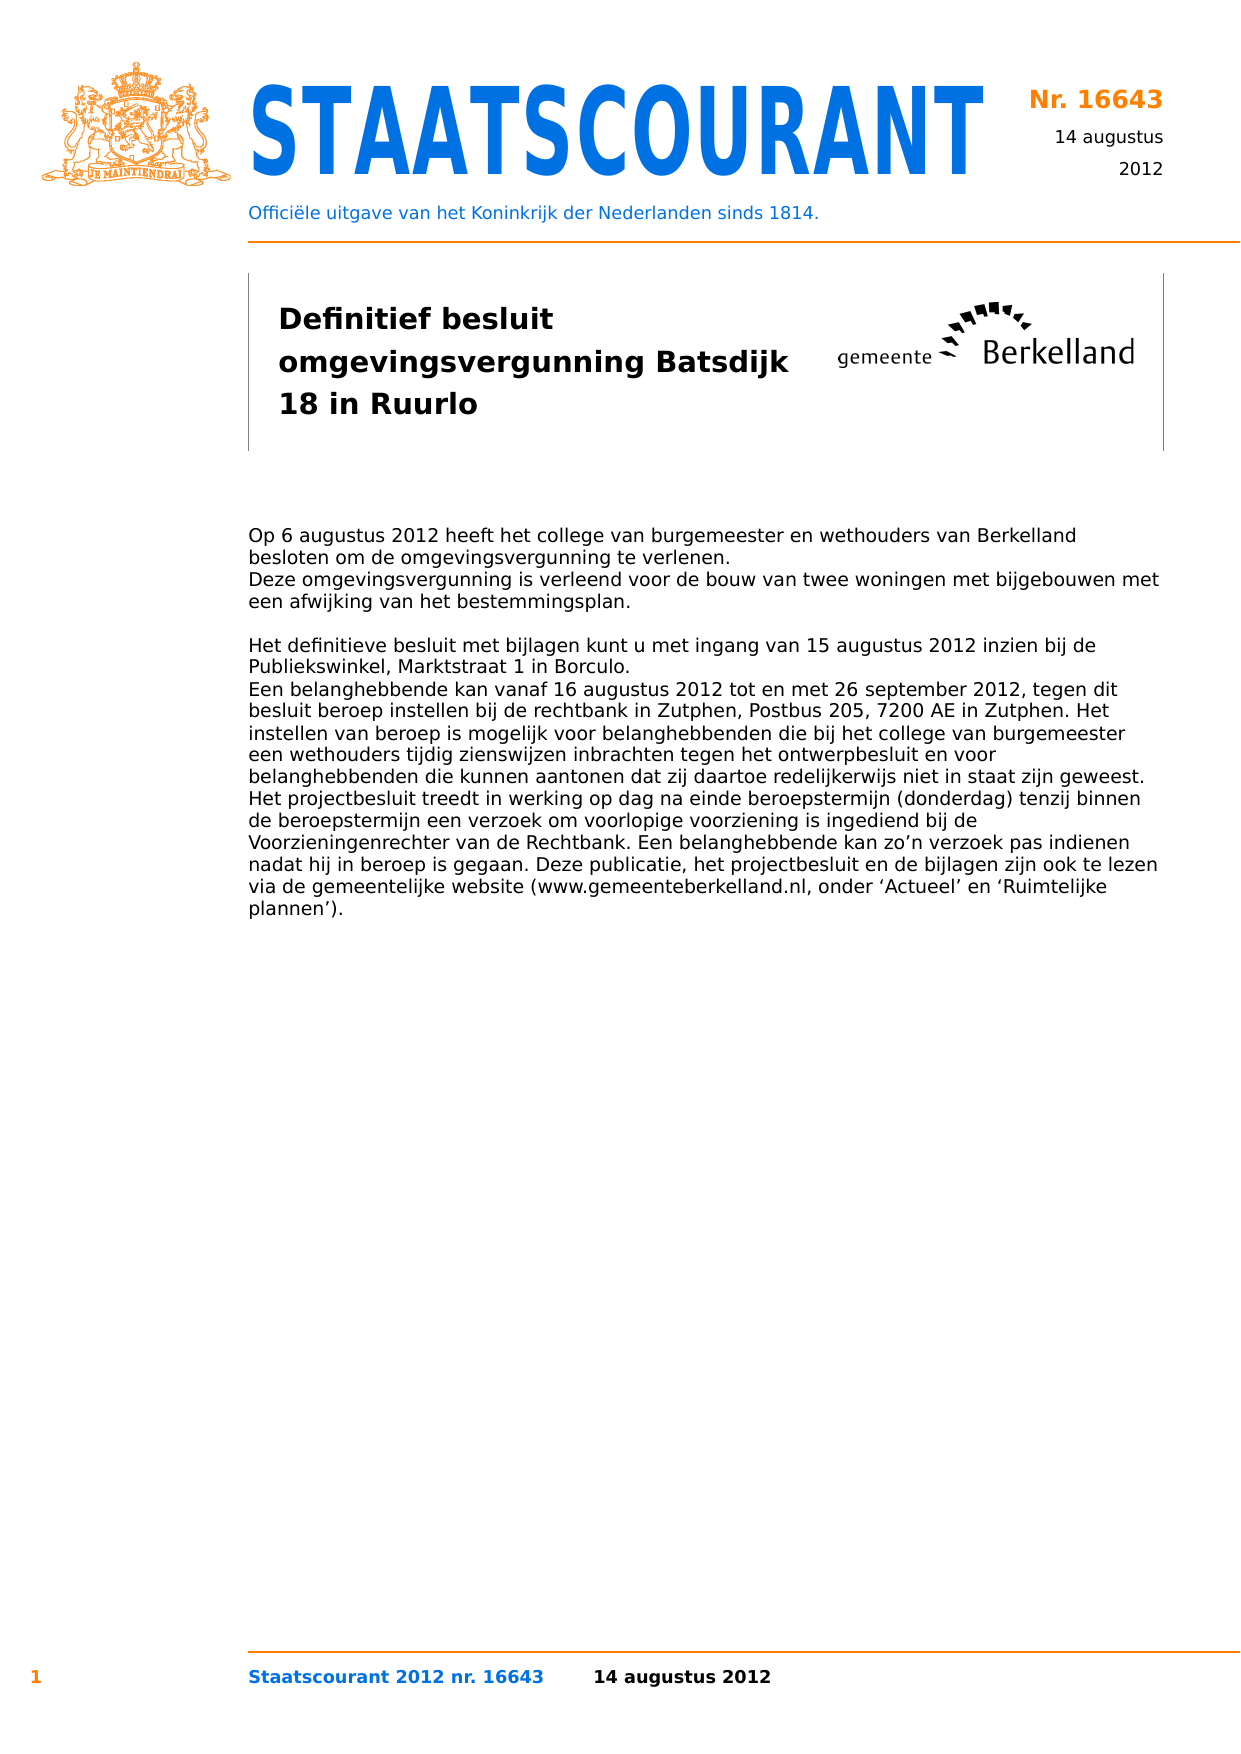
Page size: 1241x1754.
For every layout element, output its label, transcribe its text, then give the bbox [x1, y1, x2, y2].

text Op 6 augustus 2012 heeft het college van burgemeester en wethouders van Berkelland besloten om de omgevingsvergunning te verlenen. [248, 525, 1163, 569]
table_header [25, 62, 248, 241]
table_header Nr. 16643 [998, 62, 1240, 121]
text Deze omgevingsvergunning is verleend voor de bouw van twee woningen met bijgebouwen met een afwijking van het bestemmingsplan. [248, 569, 1163, 613]
table_header STAATSCOURANT [248, 62, 998, 203]
table_cell 14 augustus [998, 121, 1240, 153]
picture [838, 302, 1134, 368]
text Een belanghebbende kan vanaf 16 augustus 2012 tot en met 26 september 2012, tegen dit besluit beroep instellen bij de rechtbank in Zutphen, Postbus 205, 7200 AE in Zutphen. Het instellen van beroep is mogelijk voor belanghebbenden die bij het college van burgemeester een wethouders tijdig zienswijzen inbrachten tegen het ontwerpbesluit en voor belanghebbenden die kunnen aantonen dat zij daartoe redelijkerwijs niet in staat zijn geweest. Het projectbesluit treedt in werking op dag na einde beroepstermijn (donderdag) tenzij binnen de beroepstermijn een verzoek om voorlopige voorziening is ingediend bij de Voorzieningenrechter van de Rechtbank. Een belanghebbende kan zo’n verzoek pas indienen nadat hij in beroep is gegaan. Deze publicatie, het projectbesluit en de bijlagen zijn ook te lezen via de gemeentelijke website (www.gemeenteberkelland.nl, onder ‘Actueel’ en ‘Ruimtelijke plannen’). [248, 678, 1163, 920]
text Het definitieve besluit met bijlagen kunt u met ingang van 15 augustus 2012 inzien bij de Publiekswinkel, Marktstraat 1 in Borculo. [248, 634, 1163, 678]
table_cell 2012 [998, 153, 1240, 203]
subtitle Definitief besluit omgevingsvergunning Batsdijk 18 in Ruurlo [249, 273, 1163, 451]
picture [41, 62, 231, 186]
table_cell Officiële uitgave van het Koninkrijk der Nederlanden sinds 1814. [248, 203, 1240, 241]
